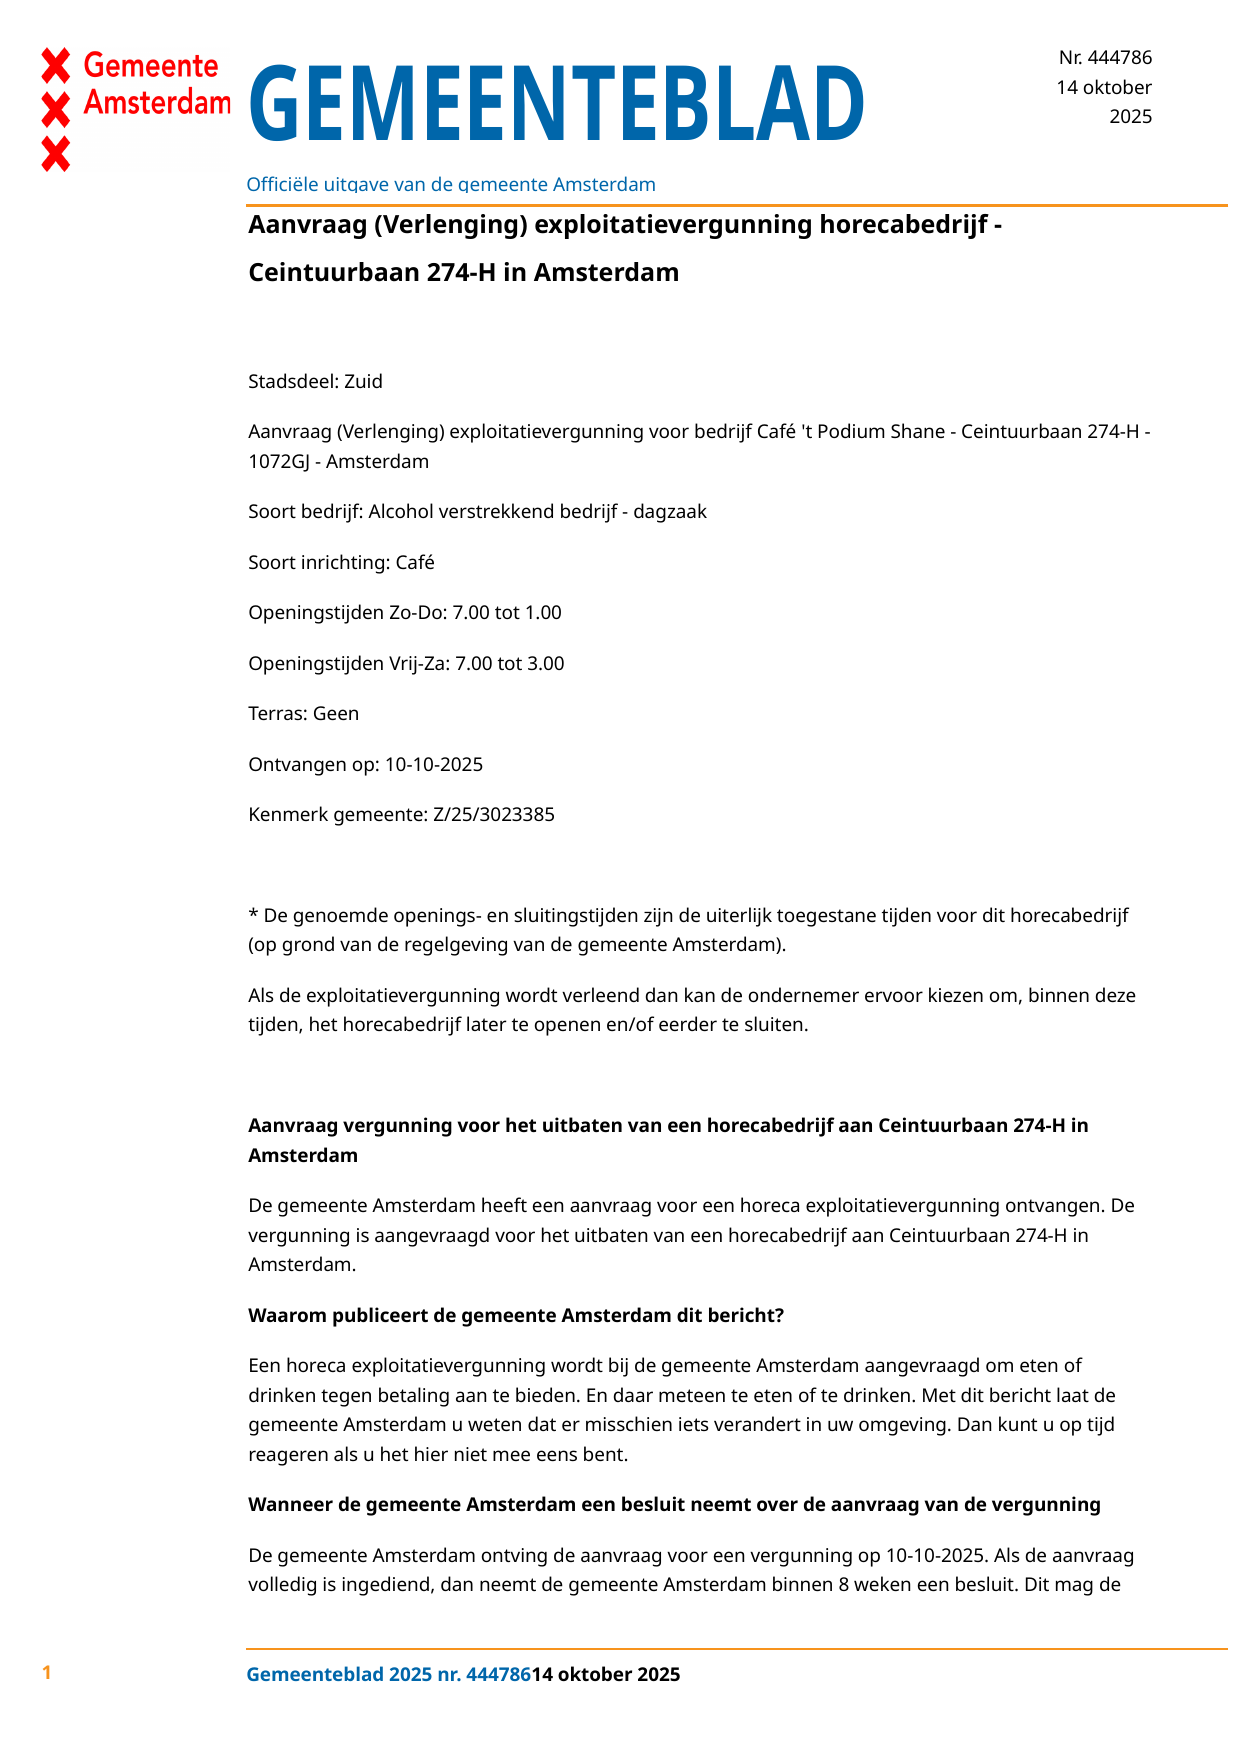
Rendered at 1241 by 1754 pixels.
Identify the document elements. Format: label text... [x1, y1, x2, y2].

text Terras: Geen [248, 700, 1152, 726]
text Wanneer de gemeente Amsterdam een besluit neemt over de aanvraag van de vergunning [248, 1492, 1152, 1517]
text De gemeente Amsterdam heeft een aanvraag voor een horeca exploitatievergunning ontvangen. De vergunning is aangevraagd voor het uitbaten van een horecabedrijf aan Ceintuurbaan 274-H in Amsterdam. [248, 1192, 1152, 1277]
text Aanvraag (Verlenging) exploitatievergunning voor bedrijf Café 't Podium Shane - Ceintuurbaan 274-H - 1072GJ - Amsterdam [248, 419, 1152, 474]
text Openingstijden Vrij-Za: 7.00 tot 3.00 [248, 650, 1152, 676]
text Waarom publiceert de gemeente Amsterdam dit bericht? [248, 1302, 1152, 1328]
text Een horeca exploitatievergunning wordt bij de gemeente Amsterdam aangevraagd om eten of drinken tegen betaling aan te bieden. En daar meteen te eten of te drinken. Met dit bericht laat de gemeente Amsterdam u weten dat er misschien iets verandert in uw omgeving. Dan kunt u op tijd reageren als u het hier niet mee eens bent. [248, 1352, 1152, 1467]
text Als de exploitatievergunning wordt verleend dan kan de ondernemer ervoor kiezen om, binnen deze tijden, het horecabedrijf later te openen en/of eerder te sluiten. [248, 982, 1152, 1037]
text Aanvraag (Verlenging) exploitatievergunning horecabedrijf - Ceintuurbaan 274-H in Amsterdam [248, 207, 1152, 288]
text * De genoemde openings- en sluitingstijden zijn de uiterlijk toegestane tijden voor dit horecabedrijf (op grond van de regelgeving van de gemeente Amsterdam). [248, 902, 1152, 957]
picture [41, 47, 231, 172]
text Kenmerk gemeente: Z/25/3023385 [248, 801, 1152, 827]
text Soort inrichting: Café [248, 549, 1152, 575]
text Soort bedrijf: Alcohol verstrekkend bedrijf - dagzaak [248, 499, 1152, 524]
text Openingstijden Zo-Do: 7.00 tot 1.00 [248, 599, 1152, 625]
text Ontvangen op: 10-10-2025 [248, 751, 1152, 777]
text Stadsdeel: Zuid [248, 368, 1152, 394]
text De gemeente Amsterdam ontving de aanvraag voor een vergunning op 10-10-2025. Als de aanvraag volledig is ingediend, dan neemt de gemeente Amsterdam binnen 8 weken een besluit. Dit mag de [248, 1542, 1152, 1597]
text Aanvraag vergunning voor het uitbaten van een horecabedrijf aan Ceintuurbaan 274-H in Amsterdam [248, 1112, 1152, 1168]
